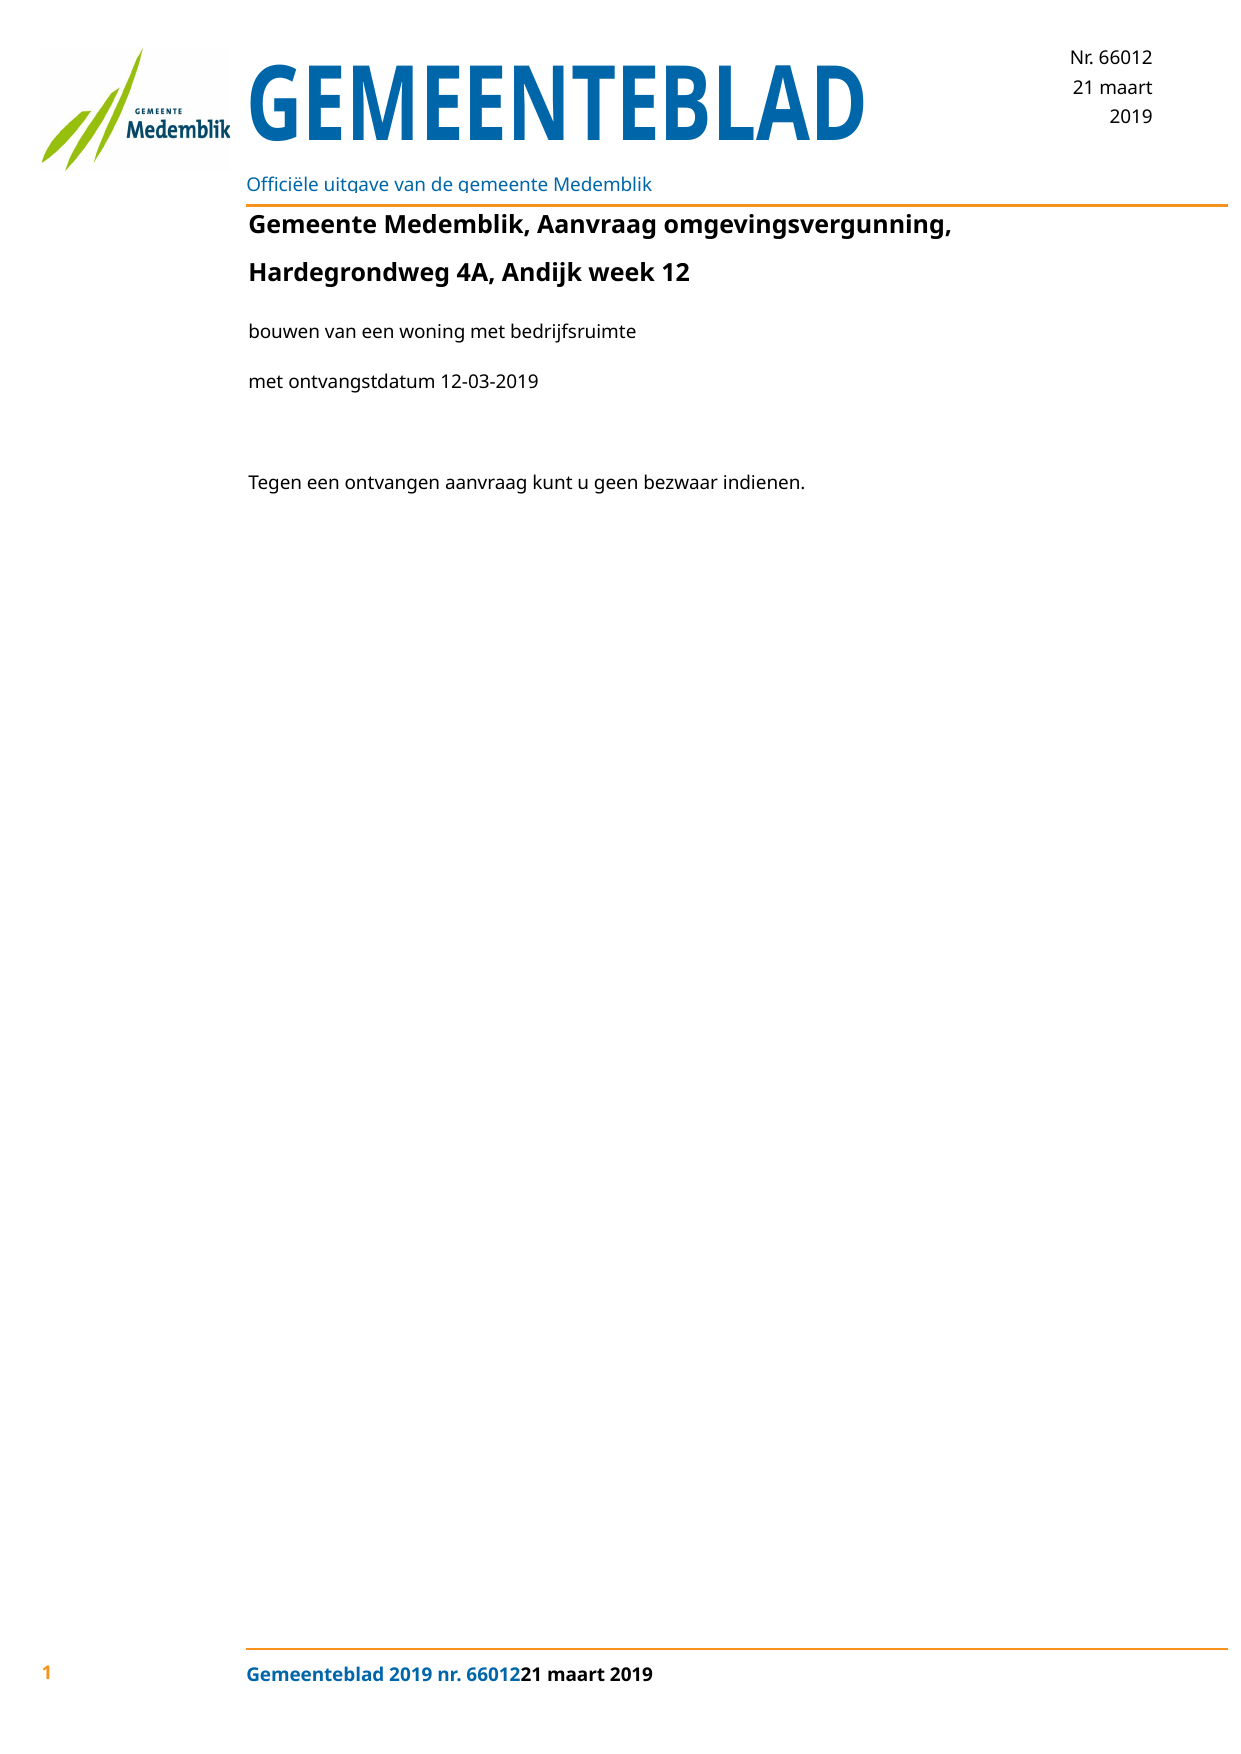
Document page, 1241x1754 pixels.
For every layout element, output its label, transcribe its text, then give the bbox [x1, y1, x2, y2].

text Gemeente Medemblik, Aanvraag omgevingsvergunning, Hardegrondweg 4A, Andijk week 12 [248, 207, 1152, 288]
text met ontvangstdatum 12-03-2019 [248, 368, 1152, 394]
picture [41, 47, 231, 172]
text Tegen een ontvangen aanvraag kunt u geen bezwaar indienen. [248, 469, 1152, 495]
text bouwen van een woning met bedrijfsruimte [248, 318, 1152, 344]
